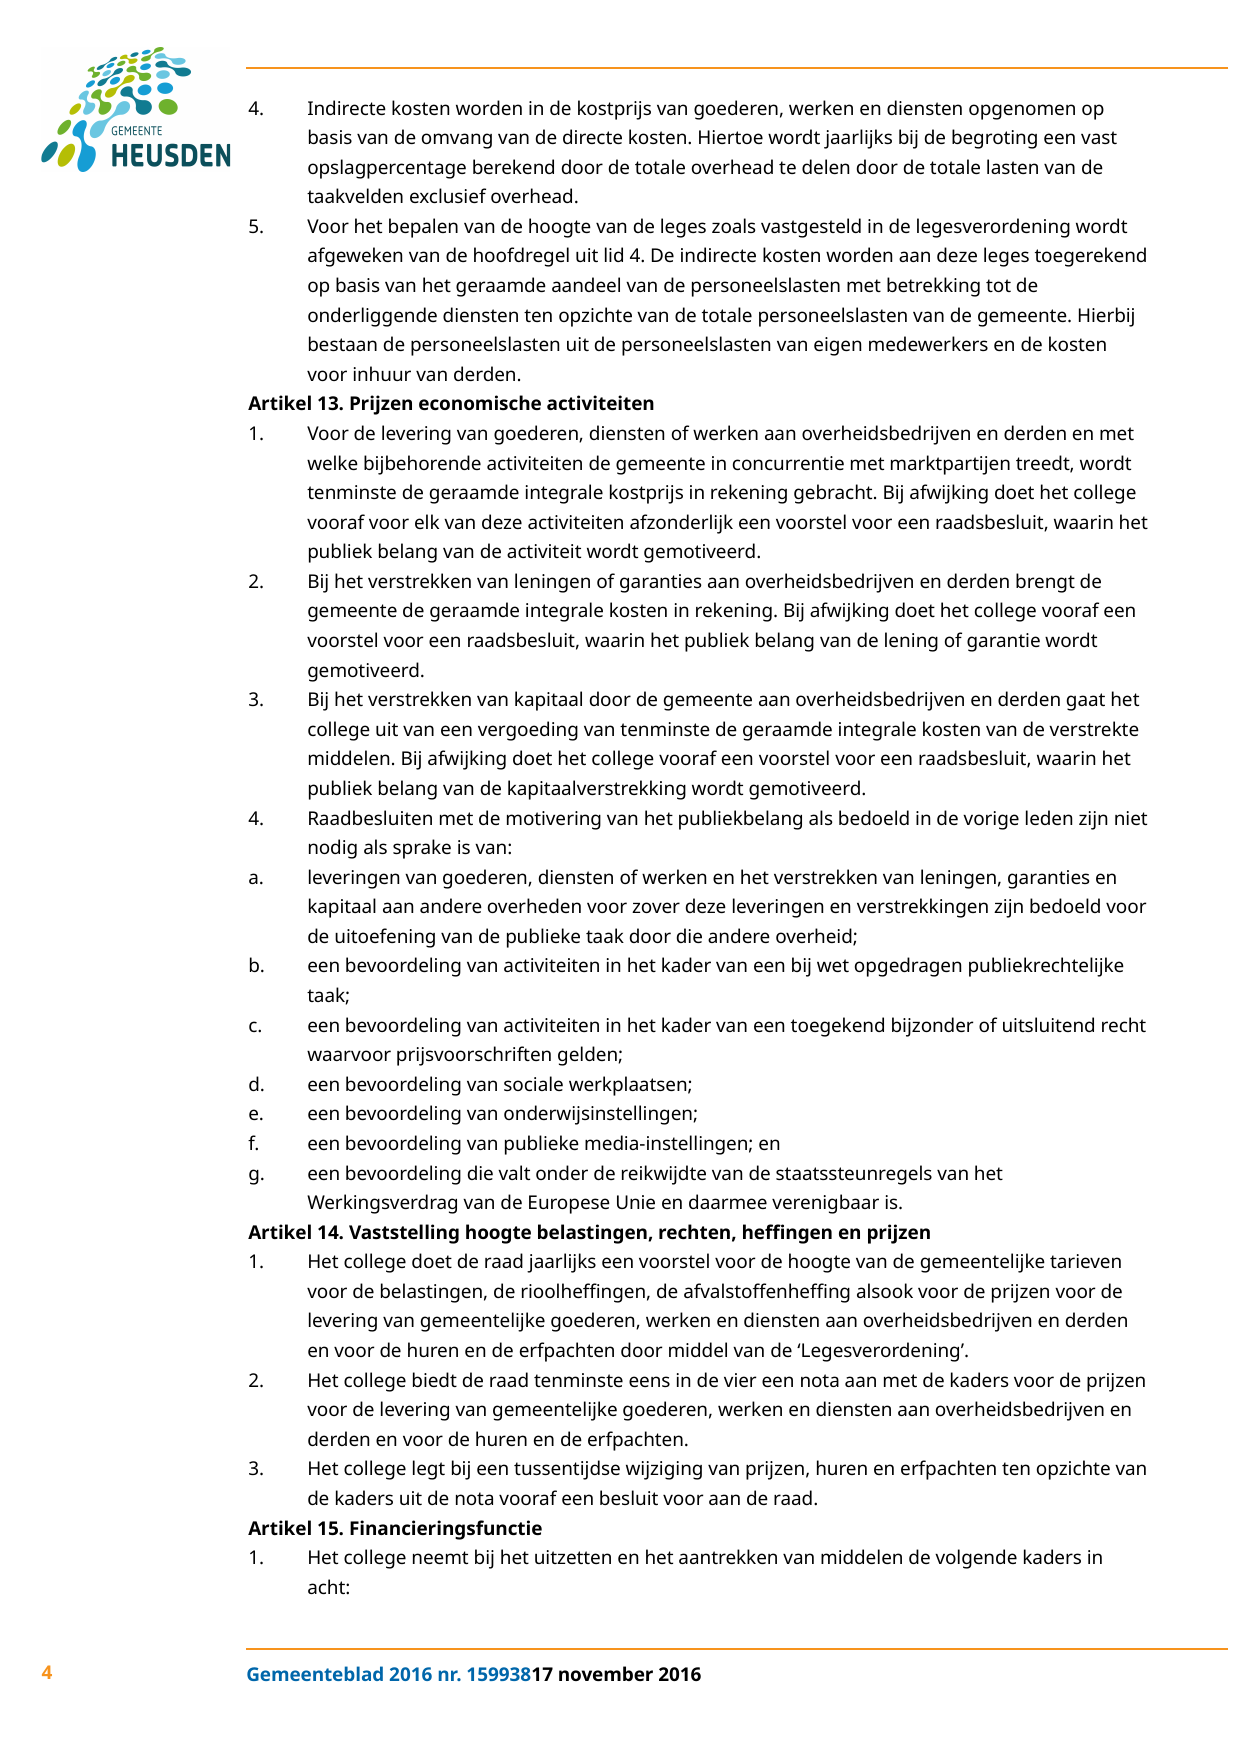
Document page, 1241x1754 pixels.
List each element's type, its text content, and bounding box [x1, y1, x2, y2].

list Het college legt bij een tussentijdse wijziging van prijzen, huren en erfpachten ten opzichte van de kaders uit de nota vooraf een besluit voor aan de raad. [248, 1456, 1152, 1511]
list Raadbesluiten met de motivering van het publiekbelang als bedoeld in de vorige leden zijn niet nodig als sprake is van: [248, 805, 1152, 860]
list een bevoordeling van activiteiten in het kader van een bij wet opgedragen publiekrechtelijke taak; [248, 953, 1152, 1008]
text Artikel 15. Financieringsfunctie [248, 1515, 1152, 1541]
list Bij het verstrekken van leningen of garanties aan overheidsbedrijven en derden brengt de gemeente de geraamde integrale kosten in rekening. Bij afwijking doet het college vooraf een voorstel voor een raadsbesluit, waarin het publiek belang van de lening of garantie wordt gemotiveerd. [248, 568, 1152, 683]
text Artikel 13. Prijzen economische activiteiten [248, 391, 1152, 416]
list een bevoordeling van activiteiten in het kader van een toegekend bijzonder of uitsluitend recht waarvoor prijsvoorschriften gelden; [248, 1012, 1152, 1067]
picture [41, 47, 231, 172]
list een bevoordeling van onderwijsinstellingen; [248, 1101, 1152, 1126]
list Het college doet de raad jaarlijks een voorstel voor de hoogte van de gemeentelijke tarieven voor de belastingen, de rioolheffingen, de afvalstoffenheffing alsook voor de prijzen voor de levering van gemeentelijke goederen, werken en diensten aan overheidsbedrijven en derden en voor de huren en de erfpachten door middel van de ‘Legesverordening’. [248, 1248, 1152, 1363]
list Indirecte kosten worden in de kostprijs van goederen, werken en diensten opgenomen op basis van de omvang van de directe kosten. Hiertoe wordt jaarlijks bij de begroting een vast opslagpercentage berekend door de totale overhead te delen door de totale lasten van de taakvelden exclusief overhead. [248, 95, 1152, 209]
list een bevoordeling van publieke media-instellingen; en [248, 1130, 1152, 1156]
list Het college neemt bij het uitzetten en het aantrekken van middelen de volgende kaders in acht: [248, 1544, 1152, 1600]
list Voor de levering van goederen, diensten of werken aan overheidsbedrijven en derden en met welke bijbehorende activiteiten de gemeente in concurrentie met marktpartijen treedt, wordt tenminste de geraamde integrale kostprijs in rekening gebracht. Bij afwijking doet het college vooraf voor elk van deze activiteiten afzonderlijk een voorstel voor een raadsbesluit, waarin het publiek belang van de activiteit wordt gemotiveerd. [248, 420, 1152, 564]
list Het college biedt de raad tenminste eens in de vier een nota aan met de kaders voor de prijzen voor de levering van gemeentelijke goederen, werken en diensten aan overheidsbedrijven en derden en voor de huren en de erfpachten. [248, 1367, 1152, 1452]
list leveringen van goederen, diensten of werken en het verstrekken van leningen, garanties en kapitaal aan andere overheden voor zover deze leveringen en verstrekkingen zijn bedoeld voor de uitoefening van de publieke taak door die andere overheid; [248, 864, 1152, 949]
list een bevoordeling die valt onder de reikwijdte van de staatssteunregels van het Werkingsverdrag van de Europese Unie en daarmee verenigbaar is. [248, 1160, 1152, 1215]
list een bevoordeling van sociale werkplaatsen; [248, 1071, 1152, 1097]
list Voor het bepalen van de hoogte van de leges zoals vastgesteld in de legesverordening wordt afgeweken van de hoofdregel uit lid 4. De indirecte kosten worden aan deze leges toegerekend op basis van het geraamde aandeel van de personeelslasten met betrekking tot de onderliggende diensten ten opzichte van de totale personeelslasten van de gemeente. Hierbij bestaan de personeelslasten uit de personeelslasten van eigen medewerkers en de kosten voor inhuur van derden. [248, 213, 1152, 387]
text Artikel 14. Vaststelling hoogte belastingen, rechten, heffingen en prijzen [248, 1219, 1152, 1245]
list Bij het verstrekken van kapitaal door de gemeente aan overheidsbedrijven en derden gaat het college uit van een vergoeding van tenminste de geraamde integrale kosten van de verstrekte middelen. Bij afwijking doet het college vooraf een voorstel voor een raadsbesluit, waarin het publiek belang van de kapitaalverstrekking wordt gemotiveerd. [248, 686, 1152, 801]
